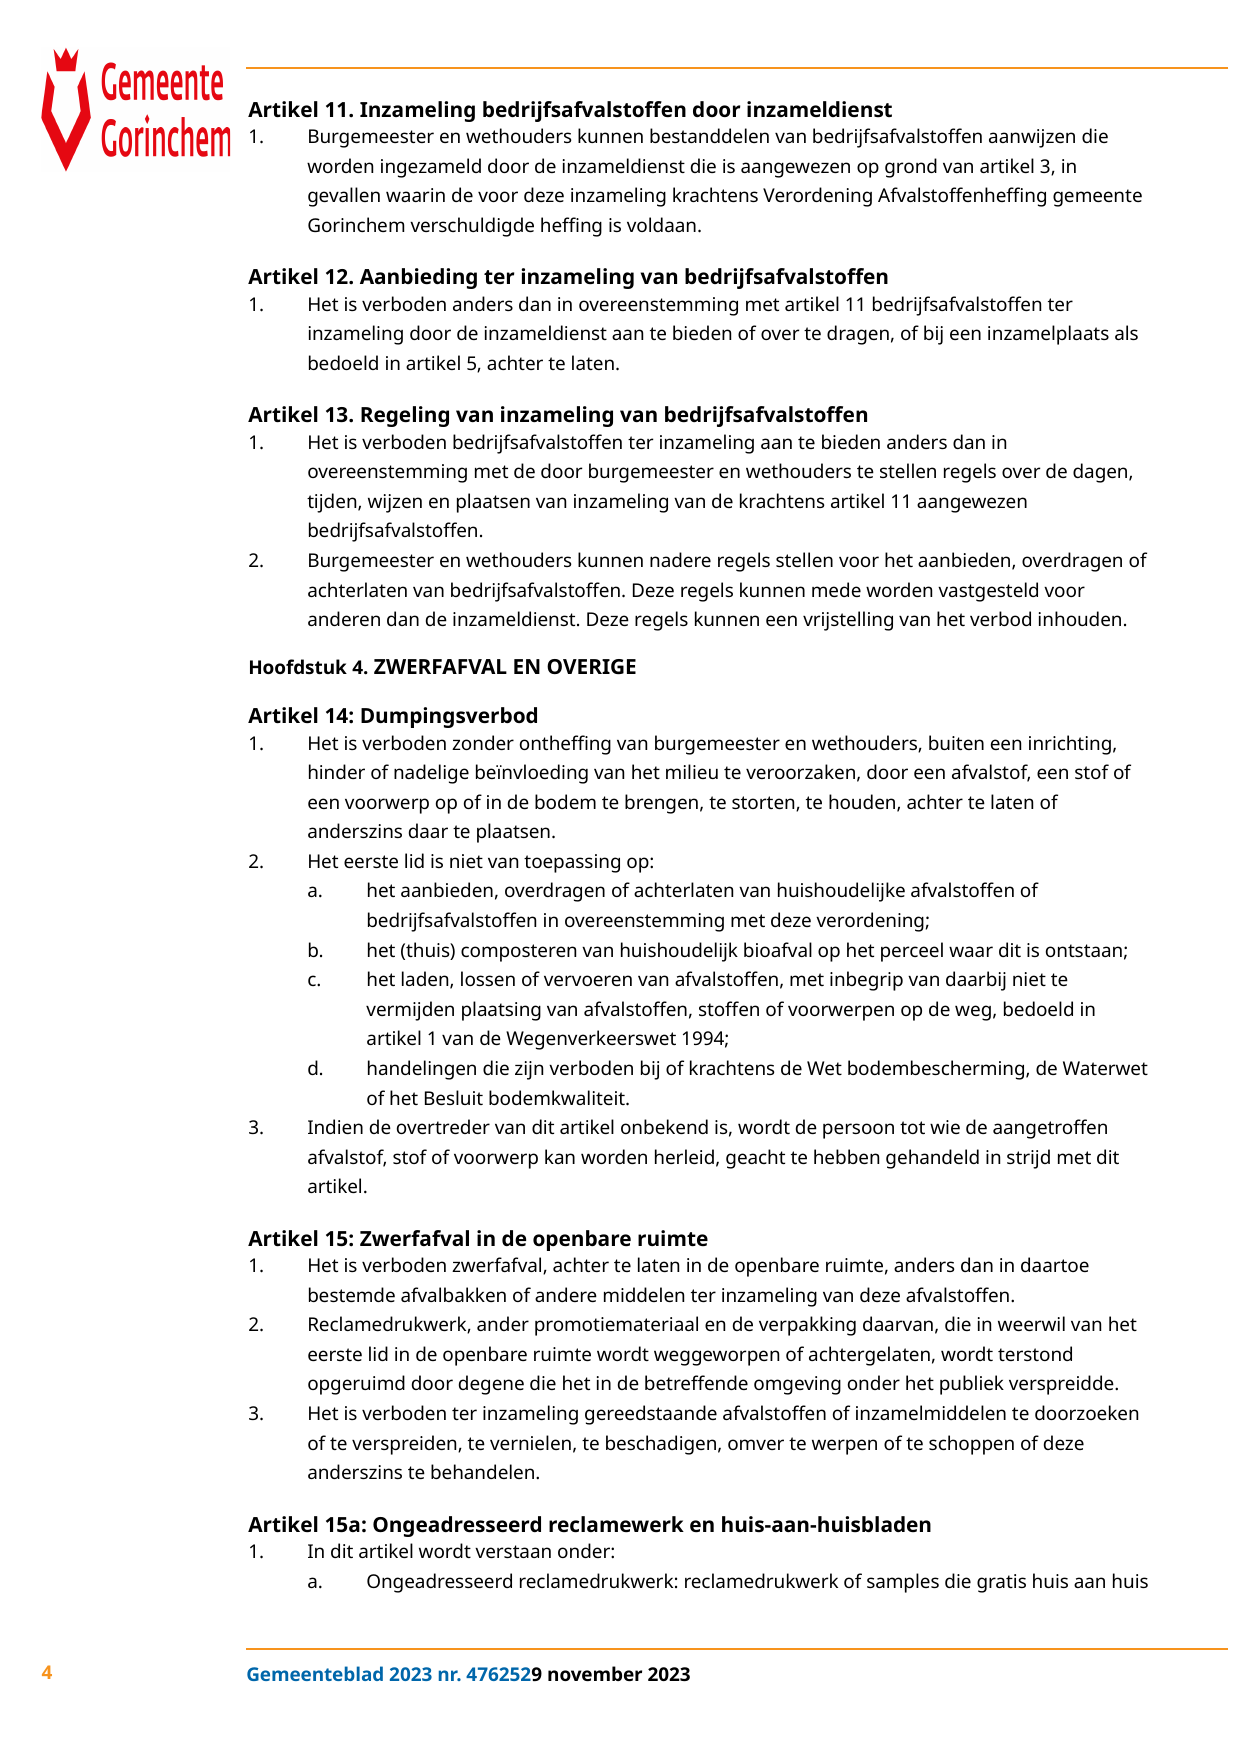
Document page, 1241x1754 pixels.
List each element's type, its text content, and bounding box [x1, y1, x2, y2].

list Het is verboden ter inzameling gereedstaande afvalstoffen of inzamelmiddelen te doorzoeken of te verspreiden, te vernielen, te beschadigen, omver te werpen of te schoppen of deze anderszins te behandelen. [248, 1400, 1152, 1485]
list Het is verboden zonder ontheffing van burgemeester en wethouders, buiten een inrichting, hinder of nadelige beïnvloeding van het milieu te veroorzaken, door een afvalstof, een stof of een voorwerp op of in de bodem te brengen, te storten, te houden, achter te laten of anderszins daar te plaatsen. [248, 730, 1152, 844]
list Het is verboden anders dan in overeenstemming met artikel 11 bedrijfsafvalstoffen ter inzameling door de inzameldienst aan te bieden of over te dragen, of bij een inzamelplaats als bedoeld in artikel 5, achter te laten. [248, 291, 1152, 376]
text Artikel 14: Dumpingsverbod [248, 701, 1152, 730]
text Artikel 12. Aanbieding ter inzameling van bedrijfsafvalstoffen [248, 262, 1152, 291]
list het (thuis) composteren van huishoudelijk bioafval op het perceel waar dit is ontstaan; [307, 937, 1152, 962]
text Artikel 11. Inzameling bedrijfsafvalstoffen door inzameldienst [248, 95, 1152, 123]
list Indien de overtreder van dit artikel onbekend is, wordt de persoon tot wie de aangetroffen afvalstof, stof of voorwerp kan worden herleid, geacht te hebben gehandeld in strijd met dit artikel. [248, 1114, 1152, 1199]
list Burgemeester en wethouders kunnen bestanddelen van bedrijfsafvalstoffen aanwijzen die worden ingezameld door de inzameldienst die is aangewezen op grond van artikel 3, in gevallen waarin de voor deze inzameling krachtens Verordening Afvalstoffenheffing gemeente Gorinchem verschuldigde heffing is voldaan. [248, 123, 1152, 238]
text Artikel 13. Regeling van inzameling van bedrijfsafvalstoffen [248, 400, 1152, 429]
picture [41, 47, 231, 172]
text Artikel 15a: Ongeadresseerd reclamewerk en huis-aan-huisbladen [248, 1510, 1152, 1538]
list Reclamedrukwerk, ander promotiemateriaal en de verpakking daarvan, die in weerwil van het eerste lid in de openbare ruimte wordt weggeworpen of achtergelaten, wordt terstond opgeruimd door degene die het in de betreffende omgeving onder het publiek verspreidde. [248, 1311, 1152, 1396]
list het laden, lossen of vervoeren van afvalstoffen, met inbegrip van daarbij niet te vermijden plaatsing van afvalstoffen, stoffen of voorwerpen op de weg, bedoeld in artikel 1 van de Wegenverkeerswet 1994; [307, 966, 1152, 1051]
list Burgemeester en wethouders kunnen nadere regels stellen voor het aanbieden, overdragen of achterlaten van bedrijfsafvalstoffen. Deze regels kunnen mede worden vastgesteld voor anderen dan de inzameldienst. Deze regels kunnen een vrijstelling van het verbod inhouden. [248, 547, 1152, 632]
list Het is verboden zwerfafval, achter te laten in de openbare ruimte, anders dan in daartoe bestemde afvalbakken of andere middelen ter inzameling van deze afvalstoffen. [248, 1252, 1152, 1308]
text Hoofdstuk 4. ZWERFAFVAL EN OVERIGE [248, 652, 1152, 680]
list handelingen die zijn verboden bij of krachtens de Wet bodembescherming, de Waterwet of het Besluit bodemkwaliteit. [307, 1055, 1152, 1110]
list Het is verboden bedrijfsafvalstoffen ter inzameling aan te bieden anders dan in overeenstemming met de door burgemeester en wethouders te stellen regels over de dagen, tijden, wijzen en plaatsen van inzameling van de krachtens artikel 11 aangewezen bedrijfsafvalstoffen. [248, 429, 1152, 543]
list In dit artikel wordt verstaan onder: [248, 1538, 1152, 1564]
text Artikel 15: Zwerfafval in de openbare ruimte [248, 1224, 1152, 1252]
list Ongeadresseerd reclamedrukwerk: reclamedrukwerk of samples die gratis huis aan huis [307, 1568, 1152, 1593]
list het aanbieden, overdragen of achterlaten van huishoudelijke afvalstoffen of bedrijfsafvalstoffen in overeenstemming met deze verordening; [307, 878, 1152, 933]
list Het eerste lid is niet van toepassing op: [248, 848, 1152, 874]
